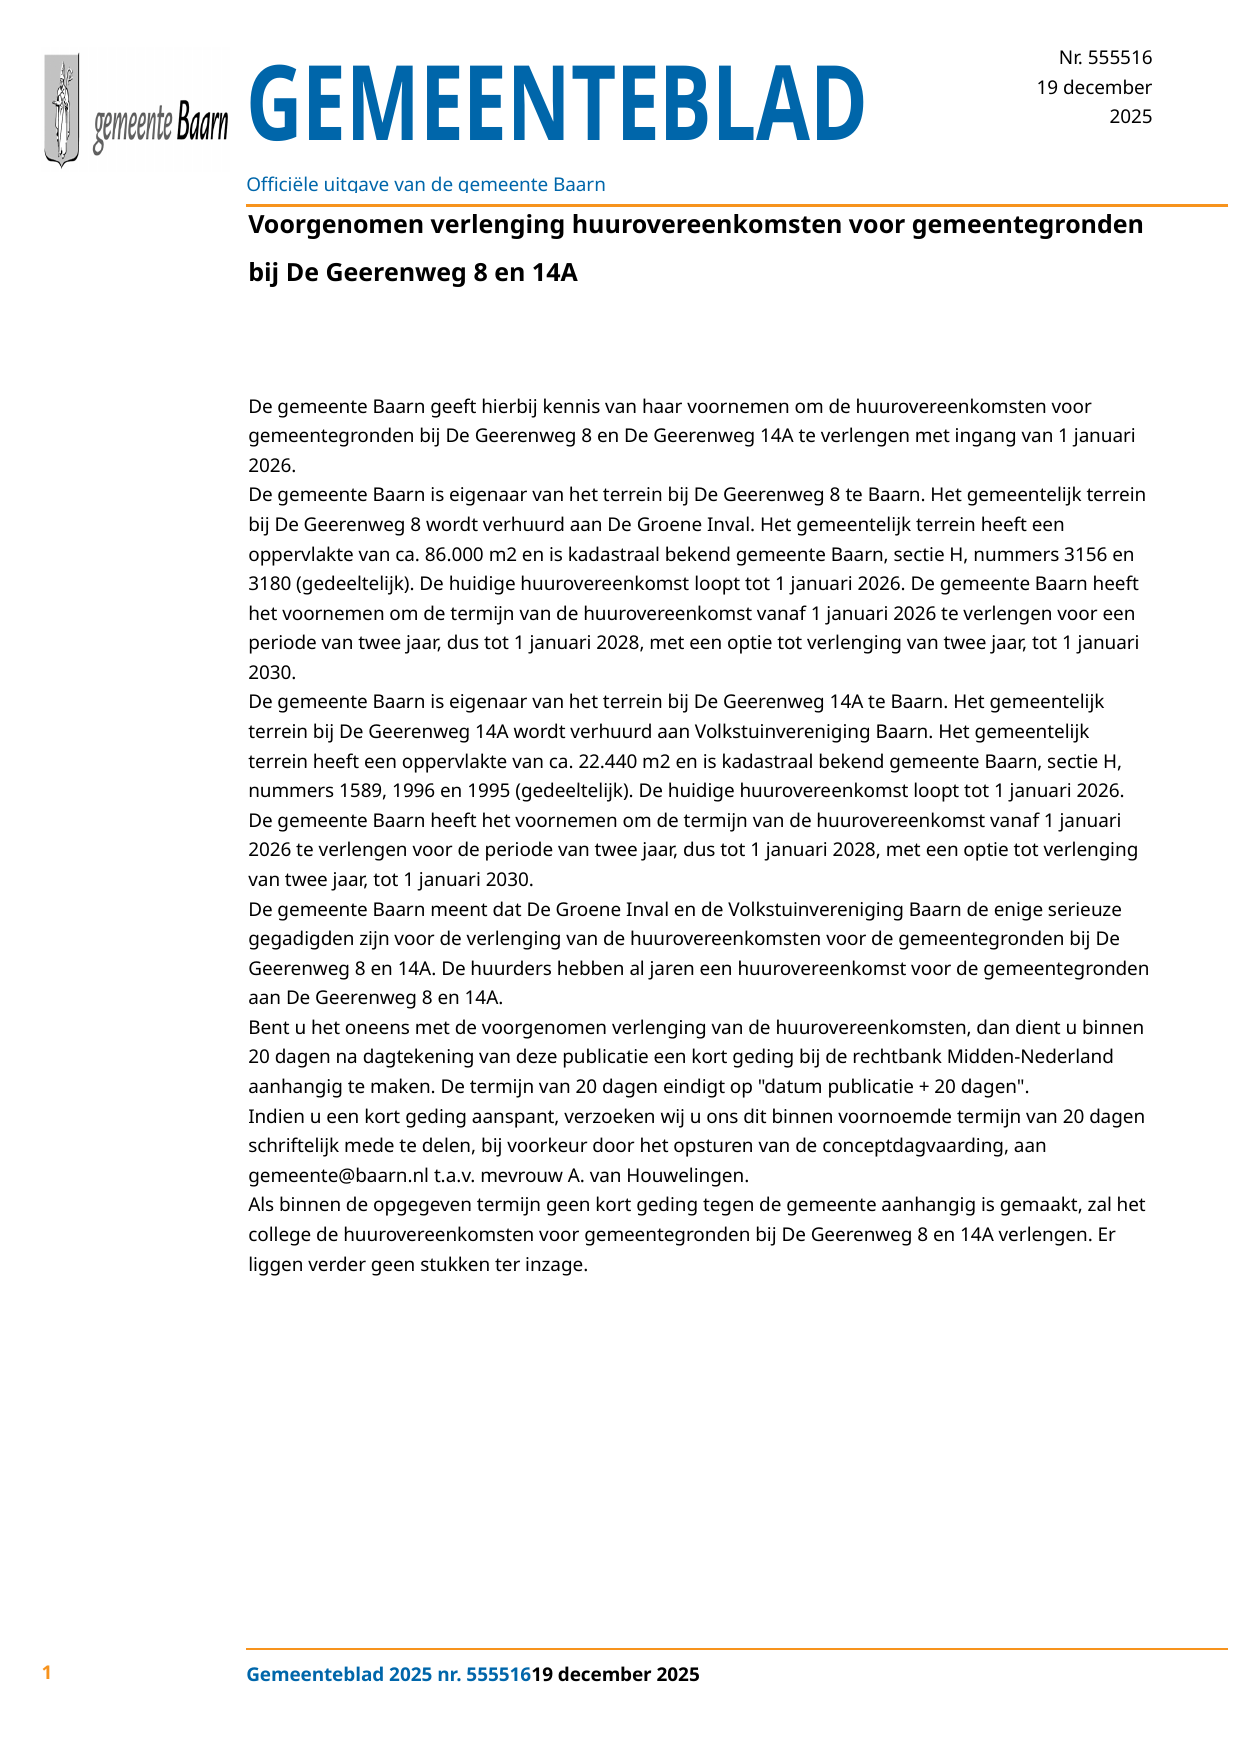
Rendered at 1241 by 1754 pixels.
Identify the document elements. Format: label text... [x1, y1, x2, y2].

text Bent u het oneens met de voorgenomen verlenging van de huurovereenkomsten, dan dient u binnen 20 dagen na dagtekening van deze publicatie een kort geding bij de rechtbank Midden-Nederland aanhangig te maken. De termijn van 20 dagen eindigt op "datum publicatie + 20 dagen". [248, 1014, 1152, 1099]
picture [41, 47, 231, 172]
text Als binnen de opgegeven termijn geen kort geding tegen de gemeente aanhangig is gemaakt, zal het college de huurovereenkomsten voor gemeentegronden bij De Geerenweg 8 en 14A verlengen. Er liggen verder geen stukken ter inzage. [248, 1192, 1152, 1277]
text Indien u een kort geding aanspant, verzoeken wij u ons dit binnen voornoemde termijn van 20 dagen schriftelijk mede te delen, bij voorkeur door het opsturen van de conceptdagvaarding, aan gemeente@baarn.nl t.a.v. mevrouw A. van Houwelingen. [248, 1103, 1152, 1188]
text Voorgenomen verlenging huurovereenkomsten voor gemeentegronden bij De Geerenweg 8 en 14A [248, 207, 1152, 288]
text De gemeente Baarn is eigenaar van het terrein bij De Geerenweg 14A te Baarn. Het gemeentelijk terrein bij De Geerenweg 14A wordt verhuurd aan Volkstuinvereniging Baarn. Het gemeentelijk terrein heeft een oppervlakte van ca. 22.440 m2 en is kadastraal bekend gemeente Baarn, sectie H, nummers 1589, 1996 en 1995 (gedeeltelijk). De huidige huurovereenkomst loopt tot 1 januari 2026. De gemeente Baarn heeft het voornemen om de termijn van de huurovereenkomst vanaf 1 januari 2026 te verlengen voor de periode van twee jaar, dus tot 1 januari 2028, met een optie tot verlenging van twee jaar, tot 1 januari 2030. [248, 689, 1152, 892]
text De gemeente Baarn meent dat De Groene Inval en de Volkstuinvereniging Baarn de enige serieuze gegadigden zijn voor de verlenging van de huurovereenkomsten voor de gemeentegronden bij De Geerenweg 8 en 14A. De huurders hebben al jaren een huurovereenkomst voor de gemeentegronden aan De Geerenweg 8 en 14A. [248, 896, 1152, 1010]
text De gemeente Baarn is eigenaar van het terrein bij De Geerenweg 8 te Baarn. Het gemeentelijk terrein bij De Geerenweg 8 wordt verhuurd aan De Groene Inval. Het gemeentelijk terrein heeft een oppervlakte van ca. 86.000 m2 en is kadastraal bekend gemeente Baarn, sectie H, nummers 3156 en 3180 (gedeeltelijk). De huidige huurovereenkomst loopt tot 1 januari 2026. De gemeente Baarn heeft het voornemen om de termijn van de huurovereenkomst vanaf 1 januari 2026 te verlengen voor een periode van twee jaar, dus tot 1 januari 2028, met een optie tot verlenging van twee jaar, tot 1 januari 2030. [248, 482, 1152, 685]
text De gemeente Baarn geeft hierbij kennis van haar voornemen om de huurovereenkomsten voor gemeentegronden bij De Geerenweg 8 en De Geerenweg 14A te verlengen met ingang van 1 januari 2026. [248, 393, 1152, 478]
